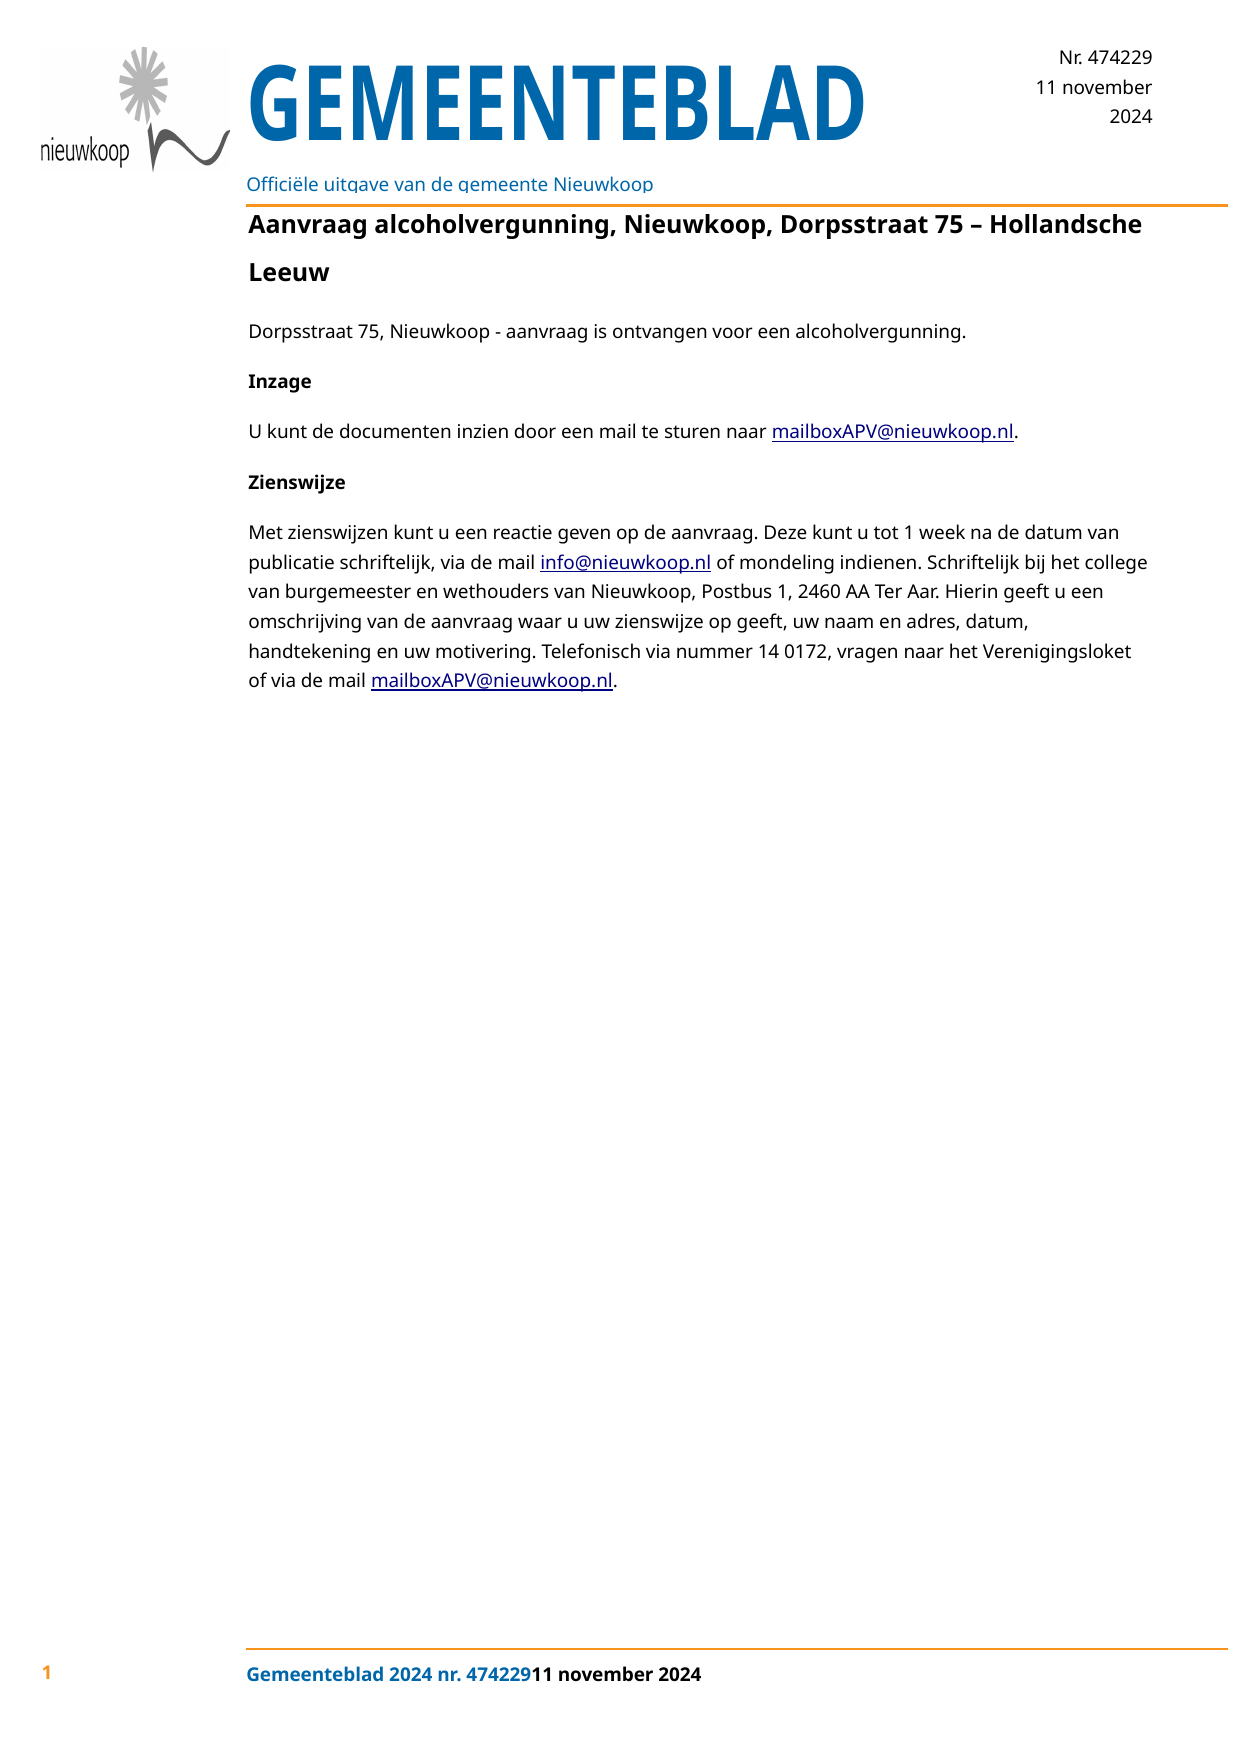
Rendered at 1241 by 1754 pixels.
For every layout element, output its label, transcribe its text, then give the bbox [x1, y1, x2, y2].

text Dorpsstraat 75, Nieuwkoop - aanvraag is ontvangen voor een alcoholvergunning. [248, 318, 1152, 344]
picture [41, 47, 231, 172]
text Aanvraag alcoholvergunning, Nieuwkoop, Dorpsstraat 75 – Hollandsche Leeuw [248, 207, 1152, 288]
text Inzage [248, 368, 1152, 394]
text U kunt de documenten inzien door een mail te sturen naar mailboxAPV@nieuwkoop.nl. [248, 419, 1152, 444]
text Met zienswijzen kunt u een reactie geven op de aanvraag. Deze kunt u tot 1 week na de datum van publicatie schriftelijk, via de mail info@nieuwkoop.nl of mondeling indienen. Schriftelijk bij het college van burgemeester en wethouders van Nieuwkoop, Postbus 1, 2460 AA Ter Aar. Hierin geeft u een omschrijving van de aanvraag waar u uw zienswijze op geeft, uw naam en adres, datum, handtekening en uw motivering. Telefonisch via nummer 14 0172, vragen naar het Verenigingsloket of via de mail mailboxAPV@nieuwkoop.nl. [248, 519, 1152, 693]
text Zienswijze [248, 469, 1152, 495]
